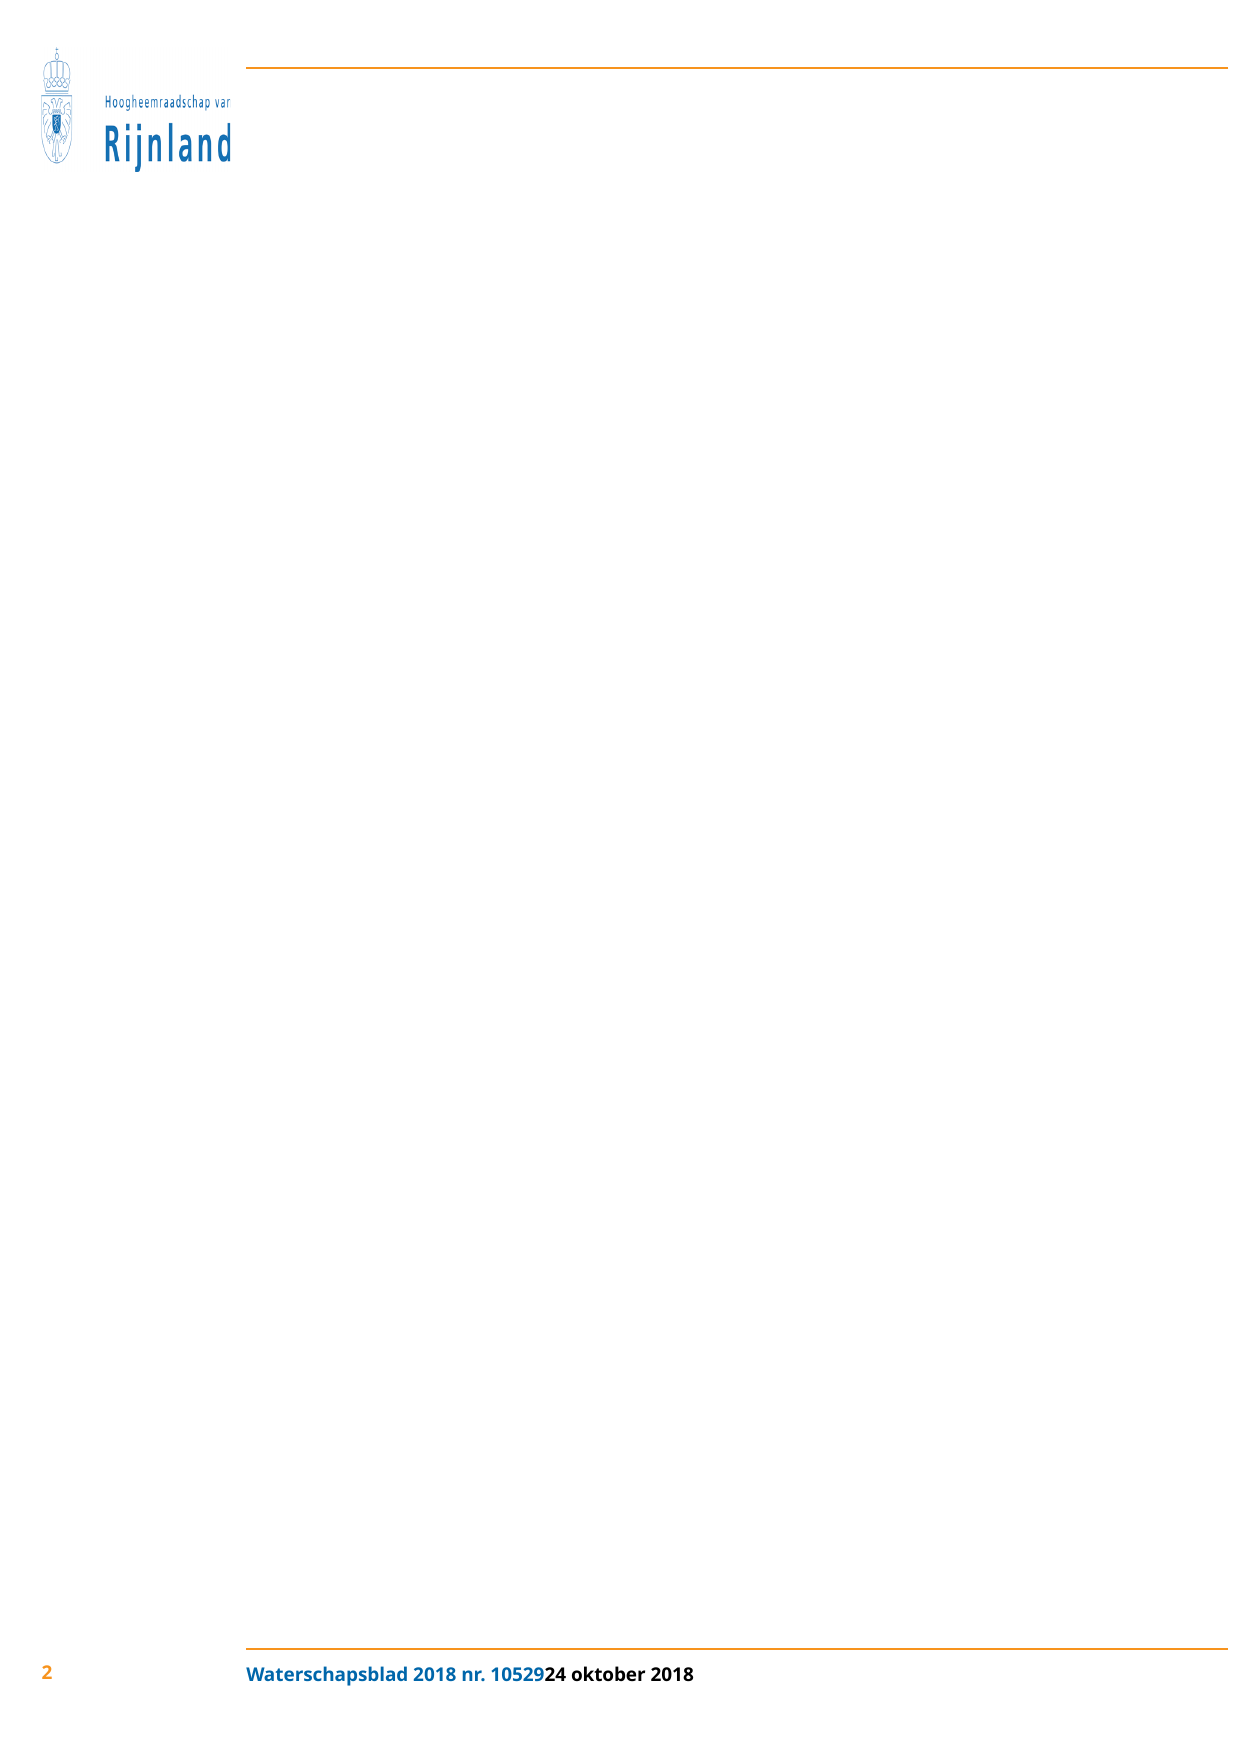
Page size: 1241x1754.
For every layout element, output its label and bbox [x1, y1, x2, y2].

picture [41, 47, 231, 172]
